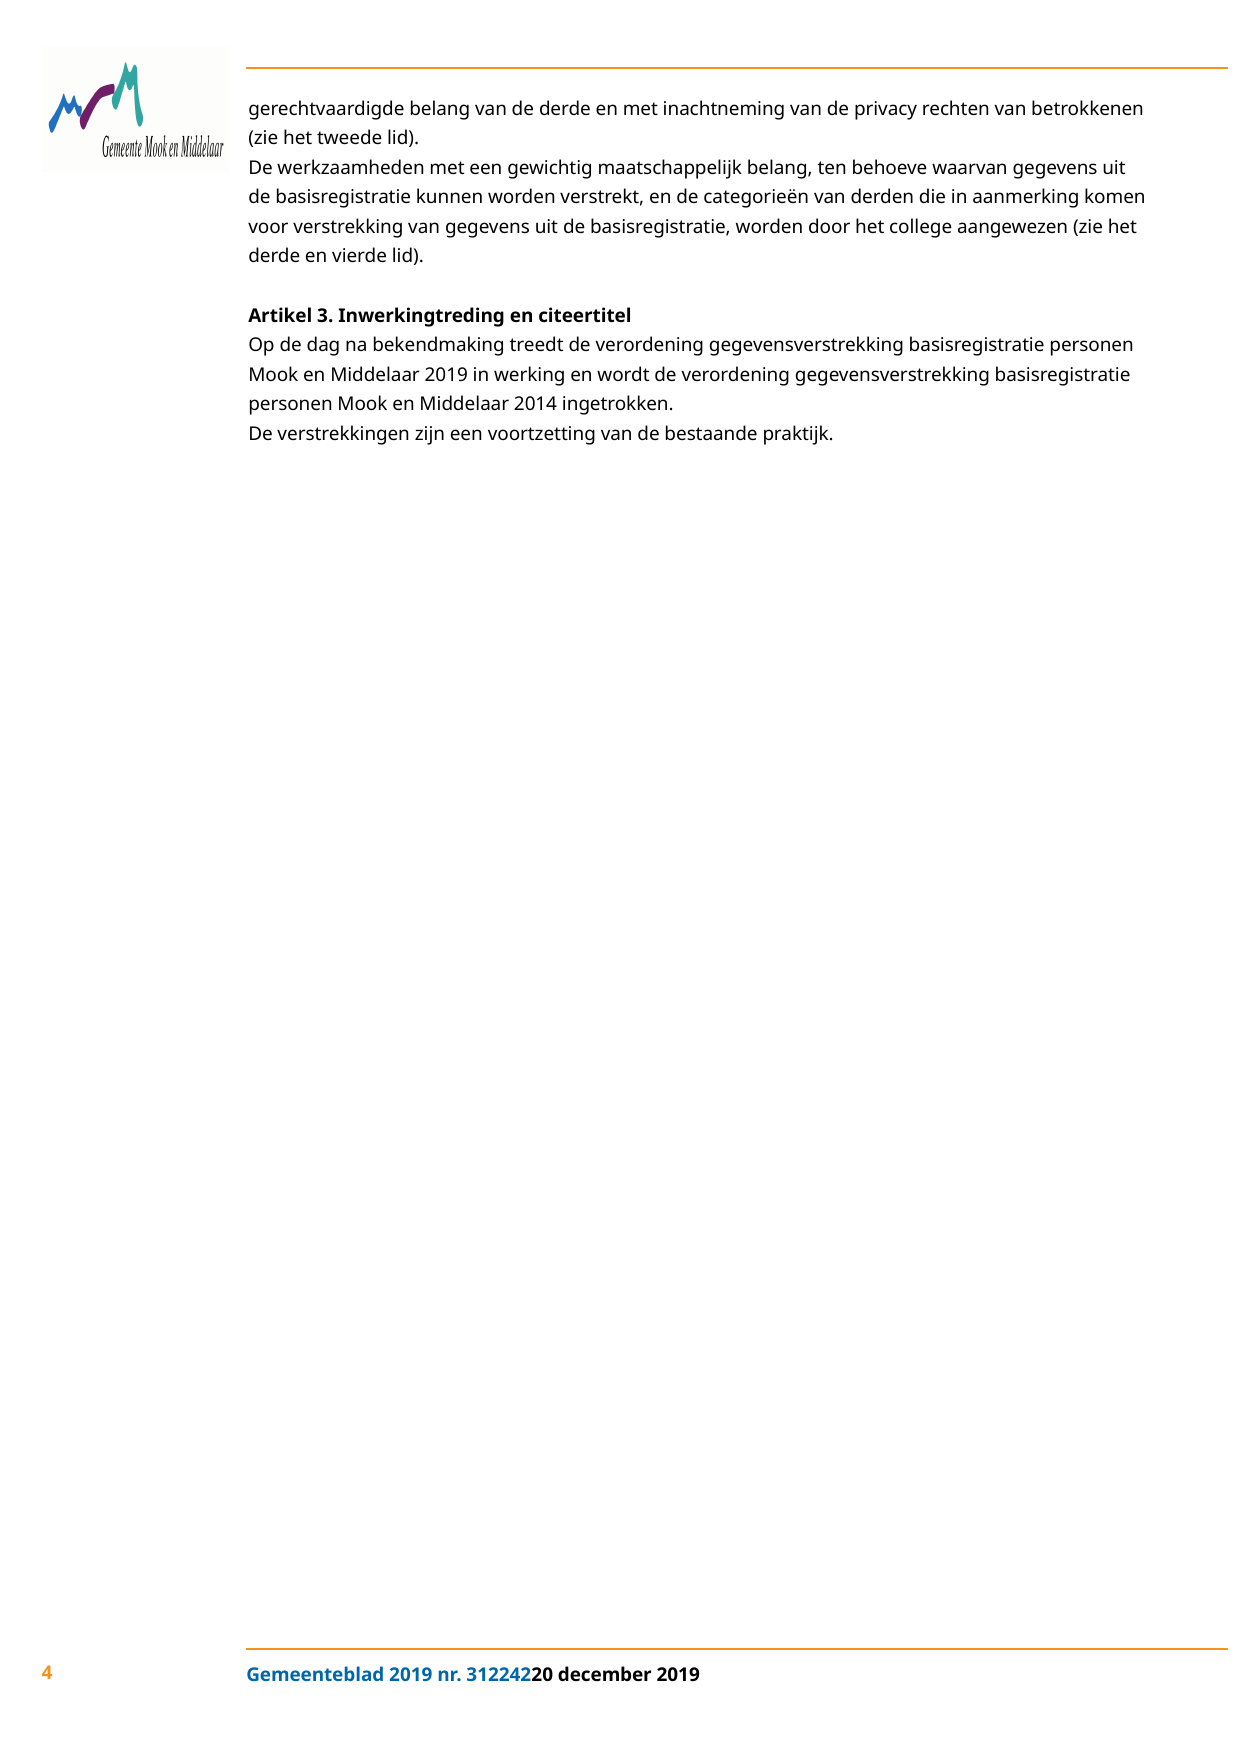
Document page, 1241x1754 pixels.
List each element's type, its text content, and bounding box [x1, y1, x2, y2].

text De werkzaamheden met een gewichtig maatschappelijk belang, ten behoeve waarvan gegevens uit de basisregistratie kunnen worden verstrekt, en de categorieën van derden die in aanmerking komen voor verstrekking van gegevens uit de basisregistratie, worden door het college aangewezen (zie het derde en vierde lid). [248, 154, 1152, 268]
text De verstrekkingen zijn een voortzetting van de bestaande praktijk. [248, 420, 1152, 446]
text Op de dag na bekendmaking treedt de verordening gegevensverstrekking basisregistratie personen Mook en Middelaar 2019 in werking en wordt de verordening gegevensverstrekking basisregistratie personen Mook en Middelaar 2014 ingetrokken. [248, 331, 1152, 416]
text Artikel 3. Inwerkingtreding en citeertitel [248, 302, 1152, 328]
text gerechtvaardigde belang van de derde en met inachtneming van de privacy rechten van betrokkenen (zie het tweede lid). [248, 95, 1152, 150]
picture [41, 47, 231, 172]
